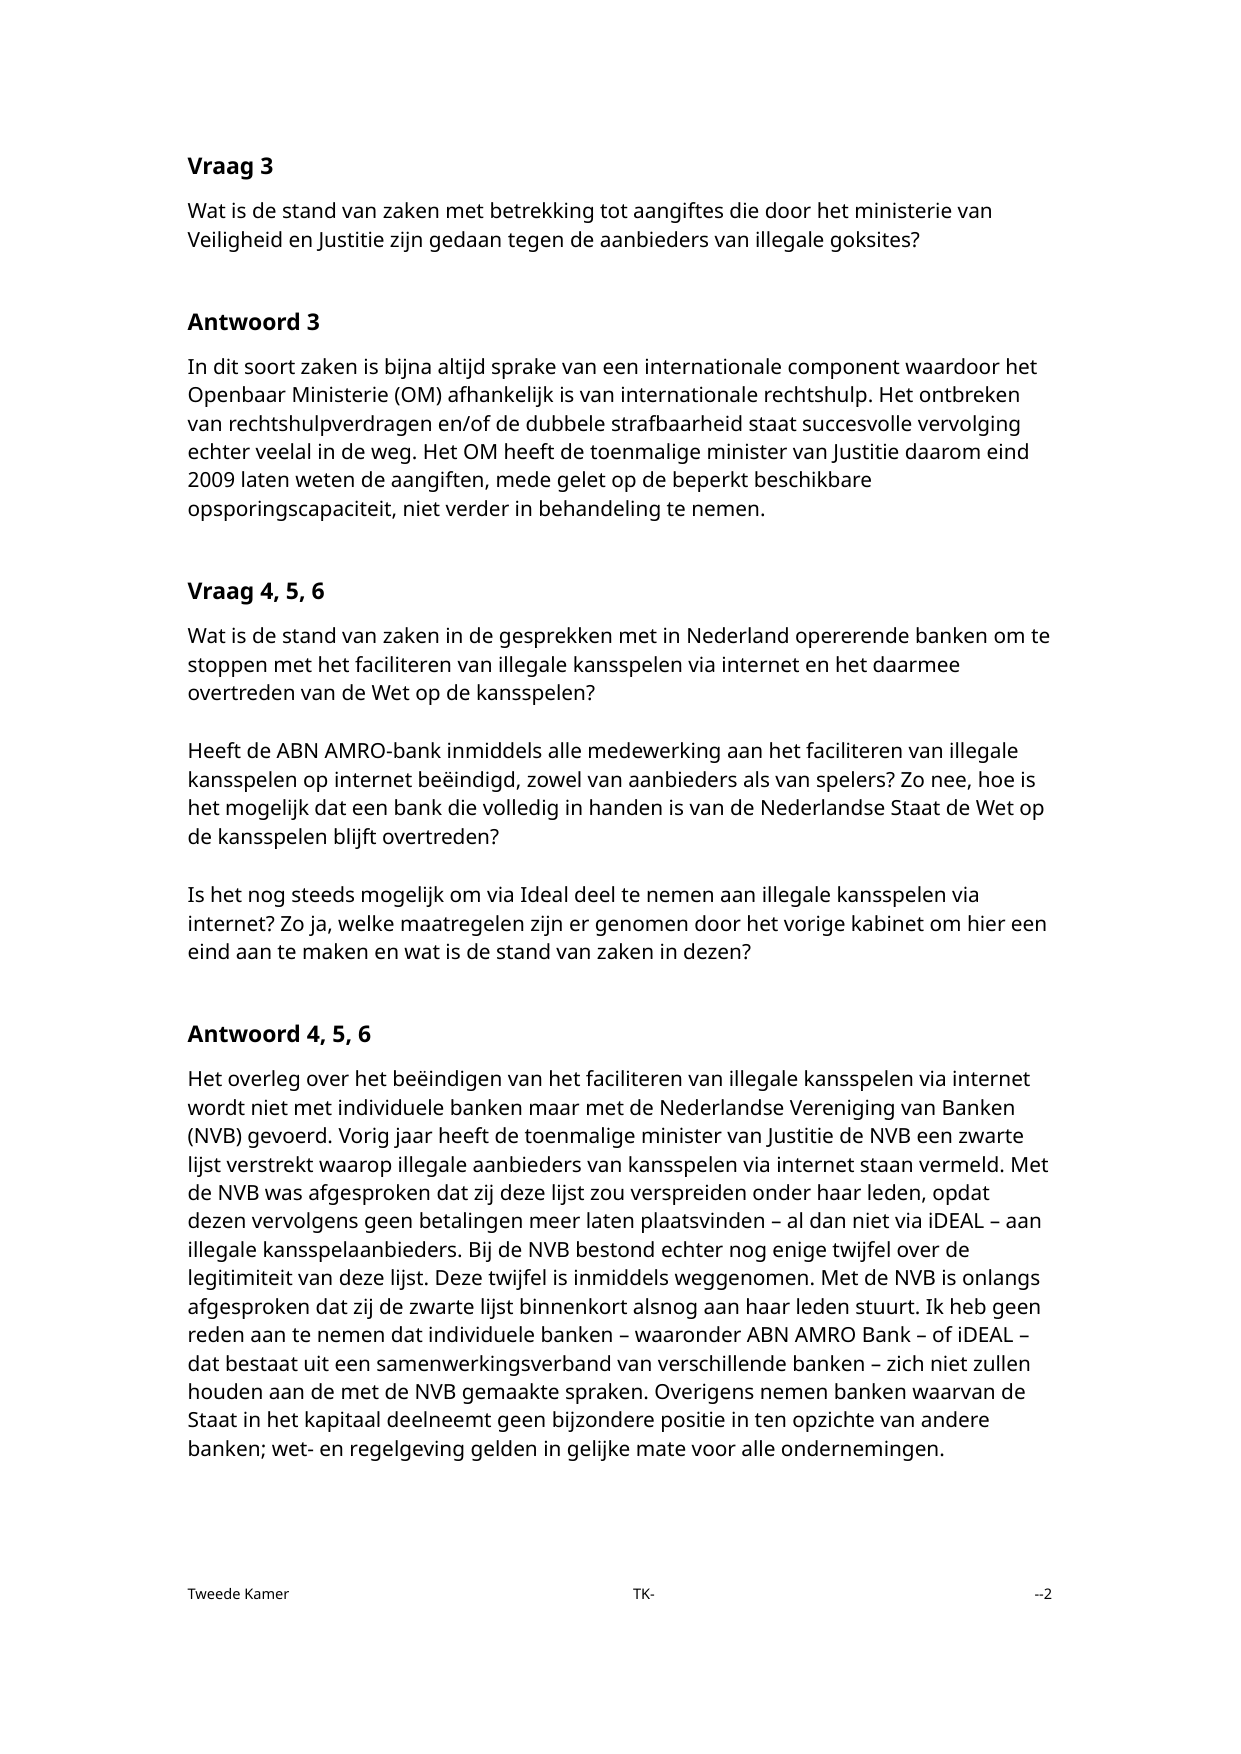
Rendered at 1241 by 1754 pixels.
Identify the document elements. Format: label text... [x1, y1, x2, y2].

subtitle Vraag 3 [187, 150, 1053, 181]
text Het overleg over het beëindigen van het faciliteren van illegale kansspelen via internet wordt niet met individuele banken maar met de Nederlandse Vereniging van Banken (NVB) gevoerd. Vorig jaar heeft de toenmalige minister van Justitie de NVB een zwarte lijst verstrekt waarop illegale aanbieders van kansspelen via internet staan vermeld. Met de NVB was afgesproken dat zij deze lijst zou verspreiden onder haar leden, opdat dezen vervolgens geen betalingen meer laten plaatsvinden – al dan niet via iDEAL – aan illegale kansspelaanbieders. Bij de NVB bestond echter nog enige twijfel over de legitimiteit van deze lijst. Deze twijfel is inmiddels weggenomen. Met de NVB is onlangs afgesproken dat zij de zwarte lijst binnenkort alsnog aan haar leden stuurt. Ik heb geen reden aan te nemen dat individuele banken – waaronder ABN AMRO Bank – of iDEAL – dat bestaat uit een samenwerkingsverband van verschillende banken – zich niet zullen houden aan de met de NVB gemaakte spraken. Overigens nemen banken waarvan de Staat in het kapitaal deelneemt geen bijzondere positie in ten opzichte van andere banken; wet- en regelgeving gelden in gelijke mate voor alle ondernemingen. [187, 1064, 1053, 1462]
subtitle Antwoord 4, 5, 6 [187, 1018, 1053, 1049]
text Is het nog steeds mogelijk om via Ideal deel te nemen aan illegale kansspelen via internet? Zo ja, welke maatregelen zijn er genomen door het vorige kabinet om hier een eind aan te maken en wat is de stand van zaken in dezen? [187, 880, 1053, 966]
text In dit soort zaken is bijna altijd sprake van een internationale component waardoor het Openbaar Ministerie (OM) afhankelijk is van internationale rechtshulp. Het ontbreken van rechtshulpverdragen en/of de dubbele strafbaarheid staat succesvolle vervolging echter veelal in de weg. Het OM heeft de toenmalige minister van Justitie daarom eind 2009 laten weten de aangiften, mede gelet op de beperkt beschikbare opsporingscapaciteit, niet verder in behandeling te nemen. [187, 352, 1053, 522]
text Heeft de ABN AMRO-bank inmiddels alle medewerking aan het faciliteren van illegale kansspelen op internet beëindigd, zowel van aanbieders als van spelers? Zo nee, hoe is het mogelijk dat een bank die volledig in handen is van de Nederlandse Staat de Wet op de kansspelen blijft overtreden? [187, 737, 1053, 850]
subtitle Vraag 4, 5, 6 [187, 575, 1053, 606]
text Wat is de stand van zaken met betrekking tot aangiftes die door het ministerie van Veiligheid en Justitie zijn gedaan tegen de aanbieders van illegale goksites? [187, 196, 1053, 253]
text Wat is de stand van zaken in de gesprekken met in Nederland opererende banken om te stoppen met het faciliteren van illegale kansspelen via internet en het daarmee overtreden van de Wet op de kansspelen? [187, 621, 1053, 707]
subtitle Antwoord 3 [187, 306, 1053, 337]
